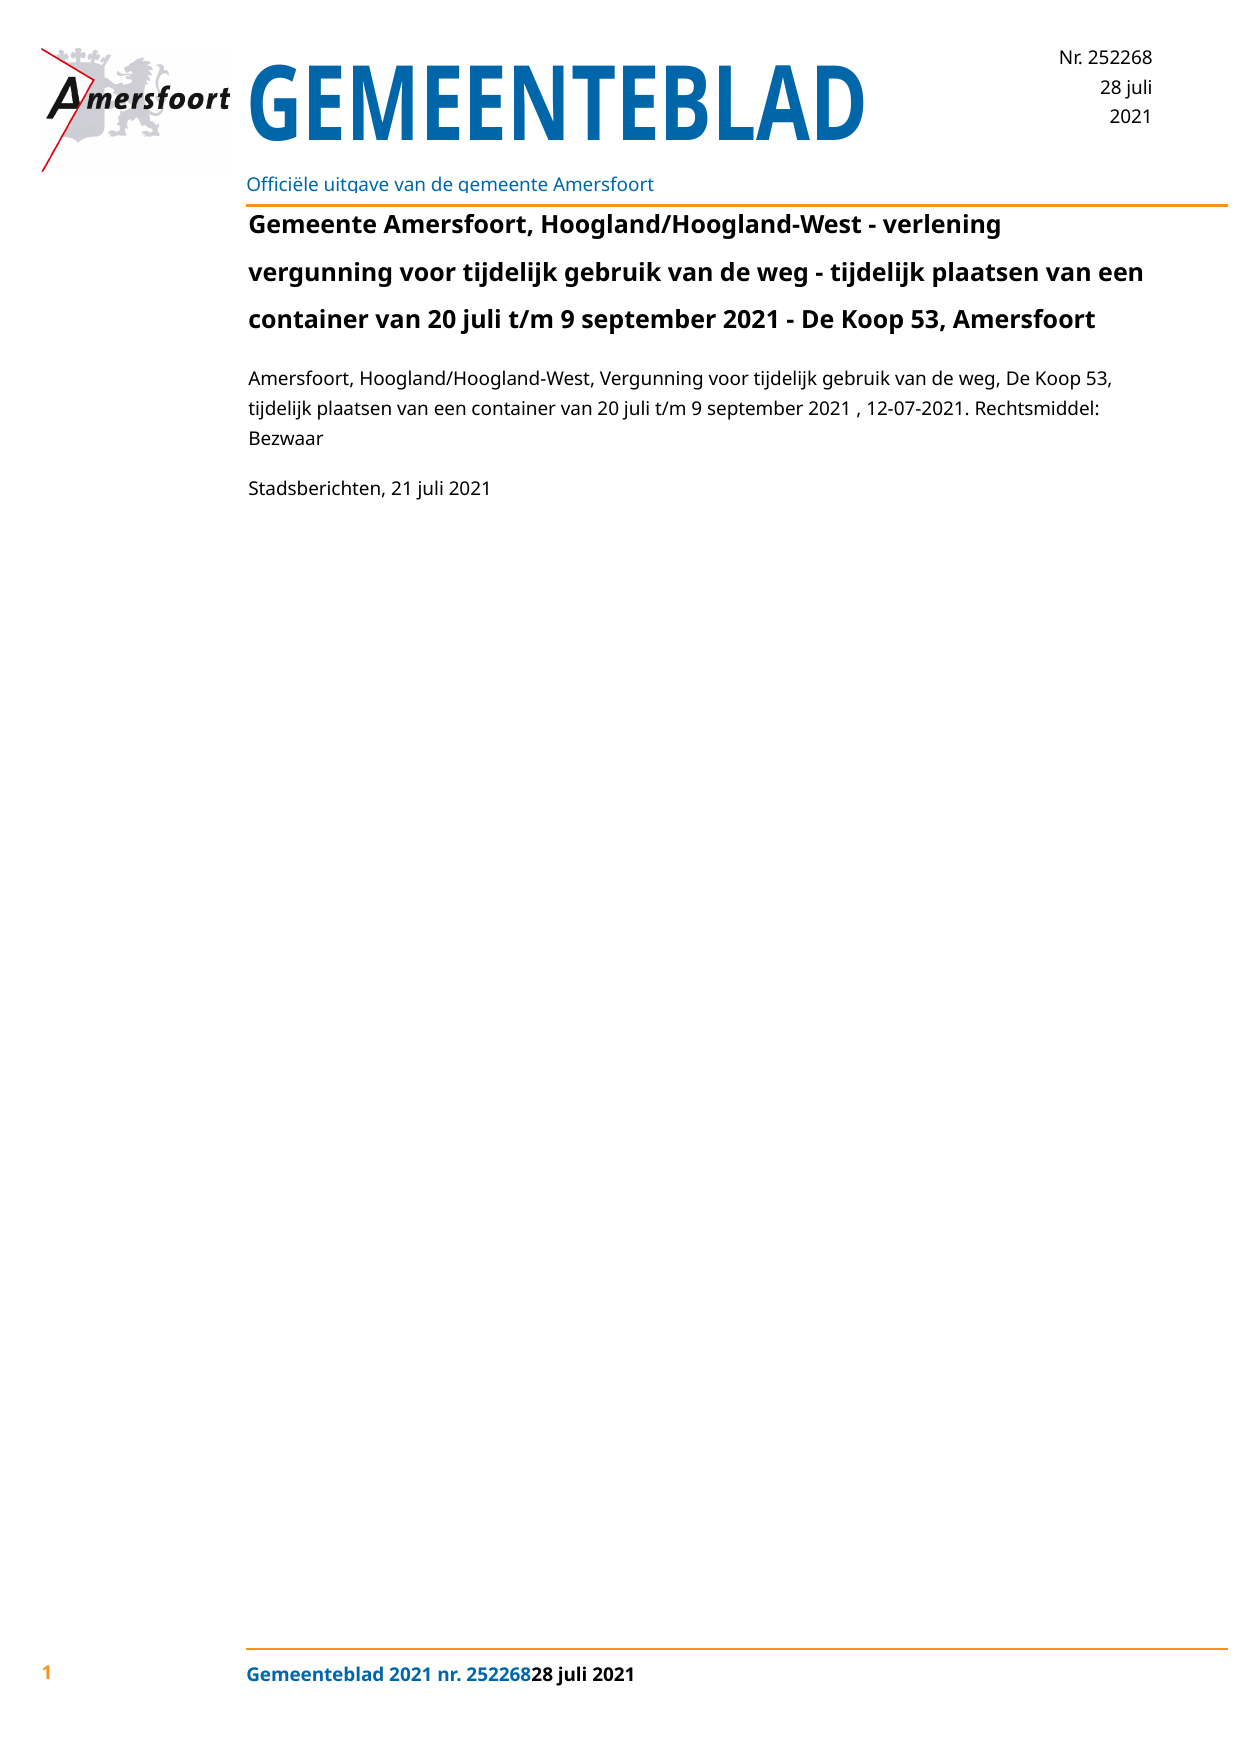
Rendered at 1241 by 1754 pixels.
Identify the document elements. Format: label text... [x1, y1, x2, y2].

text Gemeente Amersfoort, Hoogland/Hoogland-West - verlening vergunning voor tijdelijk gebruik van de weg - tijdelijk plaatsen van een container van 20 juli t/m 9 september 2021 - De Koop 53, Amersfoort [248, 207, 1152, 336]
picture [41, 47, 231, 172]
text Stadsberichten, 21 juli 2021 [248, 475, 1152, 501]
text Amersfoort, Hoogland/Hoogland-West, Vergunning voor tijdelijk gebruik van de weg, De Koop 53, tijdelijk plaatsen van een container van 20 juli t/m 9 september 2021 , 12-07-2021. Rechtsmiddel: Bezwaar [248, 366, 1152, 450]
